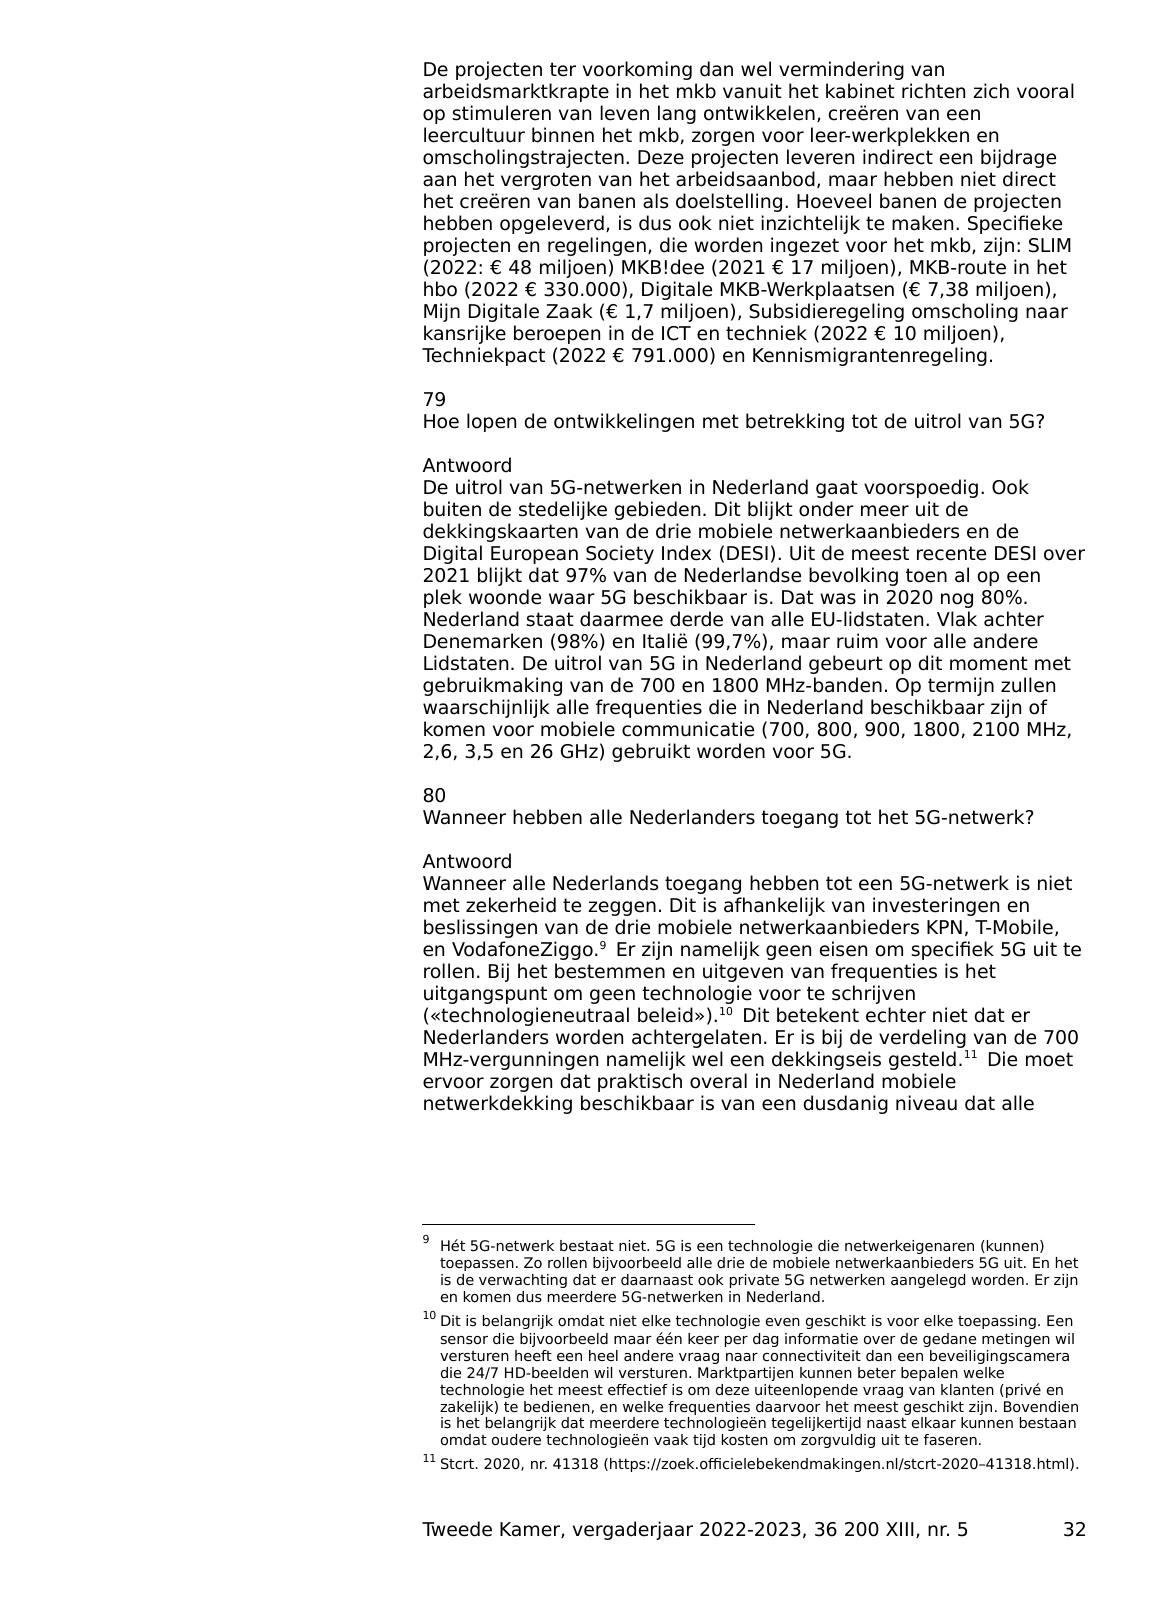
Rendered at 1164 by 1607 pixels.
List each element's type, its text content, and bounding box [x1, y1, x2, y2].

text Wanneer hebben alle Nederlanders toegang tot het 5G-netwerk? [422, 807, 1087, 829]
text Hoe lopen de ontwikkelingen met betrekking tot de uitrol van 5G? [422, 411, 1087, 433]
text Hét 5G-netwerk bestaat niet. 5G is een technologie die netwerkeigenaren (kunnen) toepassen. Zo rollen bijvoorbeeld alle drie de mobiele netwerkaanbieders 5G uit. En het is de verwachting dat er daarnaast ook private 5G netwerken aangelegd worden. Er zijn en komen dus meerdere 5G-netwerken in Nederland. [422, 1233, 1087, 1306]
text De uitrol van 5G-netwerken in Nederland gaat voorspoedig. Ook buiten de stedelijke gebieden. Dit blijkt onder meer uit de dekkingskaarten van de drie mobiele netwerkaanbieders en de Digital European Society Index (DESI). Uit de meest recente DESI over 2021 blijkt dat 97% van de Nederlandse bevolking toen al op een plek woonde waar 5G beschikbaar is. Dat was in 2020 nog 80%. Nederland staat daarmee derde van alle EU-lidstaten. Vlak achter Denemarken (98%) en Italië (99,7%), maar ruim voor alle andere Lidstaten. De uitrol van 5G in Nederland gebeurt op dit moment met gebruikmaking van de 700 en 1800 MHz-banden. Op termijn zullen waarschijnlijk alle frequenties die in Nederland beschikbaar zijn of komen voor mobiele communicatie (700, 800, 900, 1800, 2100 MHz, 2,6, 3,5 en 26 GHz) gebruikt worden voor 5G. [422, 477, 1087, 763]
text Antwoord [422, 851, 1087, 873]
text 80 [422, 785, 1087, 807]
text Dit is belangrijk omdat niet elke technologie even geschikt is voor elke toepassing. Een sensor die bijvoorbeeld maar één keer per dag informatie over de gedane metingen wil versturen heeft een heel andere vraag naar connectiviteit dan een beveiligingscamera die 24/7 HD-beelden wil versturen. Marktpartijen kunnen beter bepalen welke technologie het meest effectief is om deze uiteenlopende vraag van klanten (privé en zakelijk) te bedienen, en welke frequenties daarvoor het meest geschikt zijn. Bovendien is het belangrijk dat meerdere technologieën tegelijkertijd naast elkaar kunnen bestaan omdat oudere technologieën vaak tijd kosten om zorgvuldig uit te faseren. [422, 1309, 1087, 1449]
text De projecten ter voorkoming dan wel vermindering van arbeidsmarktkrapte in het mkb vanuit het kabinet richten zich vooral op stimuleren van leven lang ontwikkelen, creëren van een leercultuur binnen het mkb, zorgen voor leer-werkplekken en omscholingstrajecten. Deze projecten leveren indirect een bijdrage aan het vergroten van het arbeidsaanbod, maar hebben niet direct het creëren van banen als doelstelling. Hoeveel banen de projecten hebben opgeleverd, is dus ook niet inzichtelijk te maken. Specifieke projecten en regelingen, die worden ingezet voor het mkb, zijn: SLIM (2022: € 48 miljoen) MKB!dee (2021 € 17 miljoen), MKB-route in het hbo (2022 € 330.000), Digitale MKB-Werkplaatsen (€ 7,38 miljoen), Mijn Digitale Zaak (€ 1,7 miljoen), Subsidieregeling omscholing naar kansrijke beroepen in de ICT en techniek (2022 € 10 miljoen), Techniekpact (2022 € 791.000) en Kennismigrantenregeling. [422, 59, 1087, 367]
text Wanneer alle Nederlands toegang hebben tot een 5G-netwerk is niet met zekerheid te zeggen. Dit is afhankelijk van investeringen en beslissingen van de drie mobiele netwerkaanbieders KPN, T-Mobile, en VodafoneZiggo. Er zijn namelijk geen eisen om specifiek 5G uit te rollen. Bij het bestemmen en uitgeven van frequenties is het uitgangspunt om geen technologie voor te schrijven («technologieneutraal beleid»). Dit betekent echter niet dat er Nederlanders worden achtergelaten. Er is bij de verdeling van de 700 MHz-vergunningen namelijk wel een dekkingseis gesteld. Die moet ervoor zorgen dat praktisch overal in Nederland mobiele netwerkdekking beschikbaar is van een dusdanig niveau dat alle [422, 873, 1087, 1115]
text Stcrt. 2020, nr. 41318 (https://zoek.officielebekendmakingen.nl/stcrt-2020–41318.html). [422, 1452, 1087, 1474]
text Antwoord [422, 455, 1087, 477]
text 79 [422, 389, 1087, 411]
